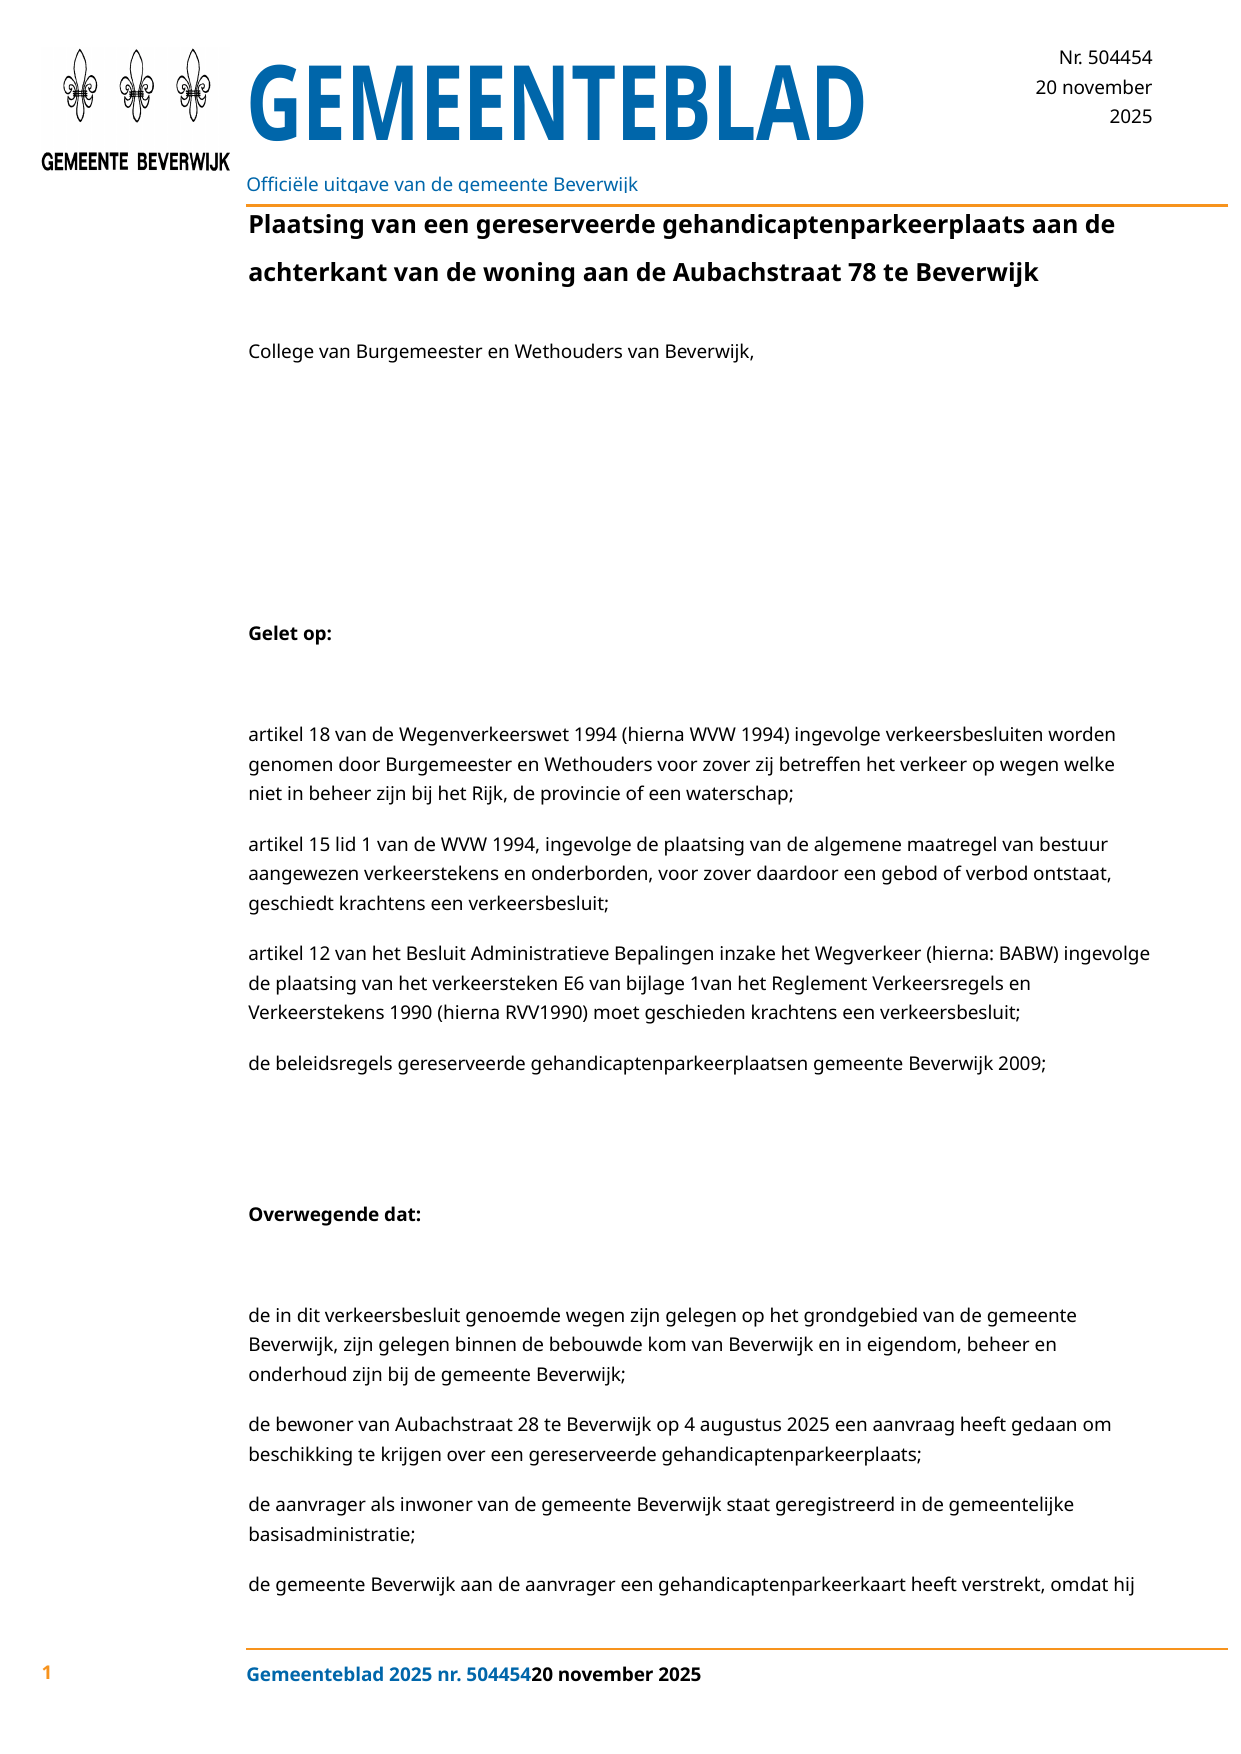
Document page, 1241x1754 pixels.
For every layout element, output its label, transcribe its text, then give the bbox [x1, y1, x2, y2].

text de gemeente Beverwijk aan de aanvrager een gehandicaptenparkeerkaart heeft verstrekt, omdat hij [248, 1572, 1152, 1597]
text Plaatsing van een gereserveerde gehandicaptenparkeerplaats aan de achterkant van de woning aan de Aubachstraat 78 te Beverwijk [248, 207, 1152, 288]
text Gelet op: [248, 620, 1152, 646]
text de bewoner van Aubachstraat 28 te Beverwijk op 4 augustus 2025 een aanvraag heeft gedaan om beschikking te krijgen over een gereserveerde gehandicaptenparkeerplaats; [248, 1412, 1152, 1467]
text artikel 18 van de Wegenverkeerswet 1994 (hierna WVW 1994) ingevolge verkeersbesluiten worden genomen door Burgemeester en Wethouders voor zover zij betreffen het verkeer op wegen welke niet in beheer zijn bij het Rijk, de provincie of een waterschap; [248, 721, 1152, 806]
text artikel 12 van het Besluit Administratieve Bepalingen inzake het Wegverkeer (hierna: BABW) ingevolge de plaatsing van het verkeersteken E6 van bijlage 1van het Reglement Verkeersregels en Verkeerstekens 1990 (hierna RVV1990) moet geschieden krachtens een verkeersbesluit; [248, 940, 1152, 1025]
text College van Burgemeester en Wethouders van Beverwijk, [248, 339, 1152, 364]
text Overwegende dat: [248, 1201, 1152, 1227]
text artikel 15 lid 1 van de WVW 1994, ingevolge de plaatsing van de algemene maatregel van bestuur aangewezen verkeerstekens en onderborden, voor zover daardoor een gebod of verbod ontstaat, geschiedt krachtens een verkeersbesluit; [248, 831, 1152, 916]
picture [41, 47, 231, 172]
text de aanvrager als inwoner van de gemeente Beverwijk staat geregistreerd in de gemeentelijke basisadministratie; [248, 1492, 1152, 1547]
text de beleidsregels gereserveerde gehandicaptenparkeerplaatsen gemeente Beverwijk 2009; [248, 1050, 1152, 1076]
text de in dit verkeersbesluit genoemde wegen zijn gelegen op het grondgebied van de gemeente Beverwijk, zijn gelegen binnen de bebouwde kom van Beverwijk en in eigendom, beheer en onderhoud zijn bij de gemeente Beverwijk; [248, 1302, 1152, 1387]
